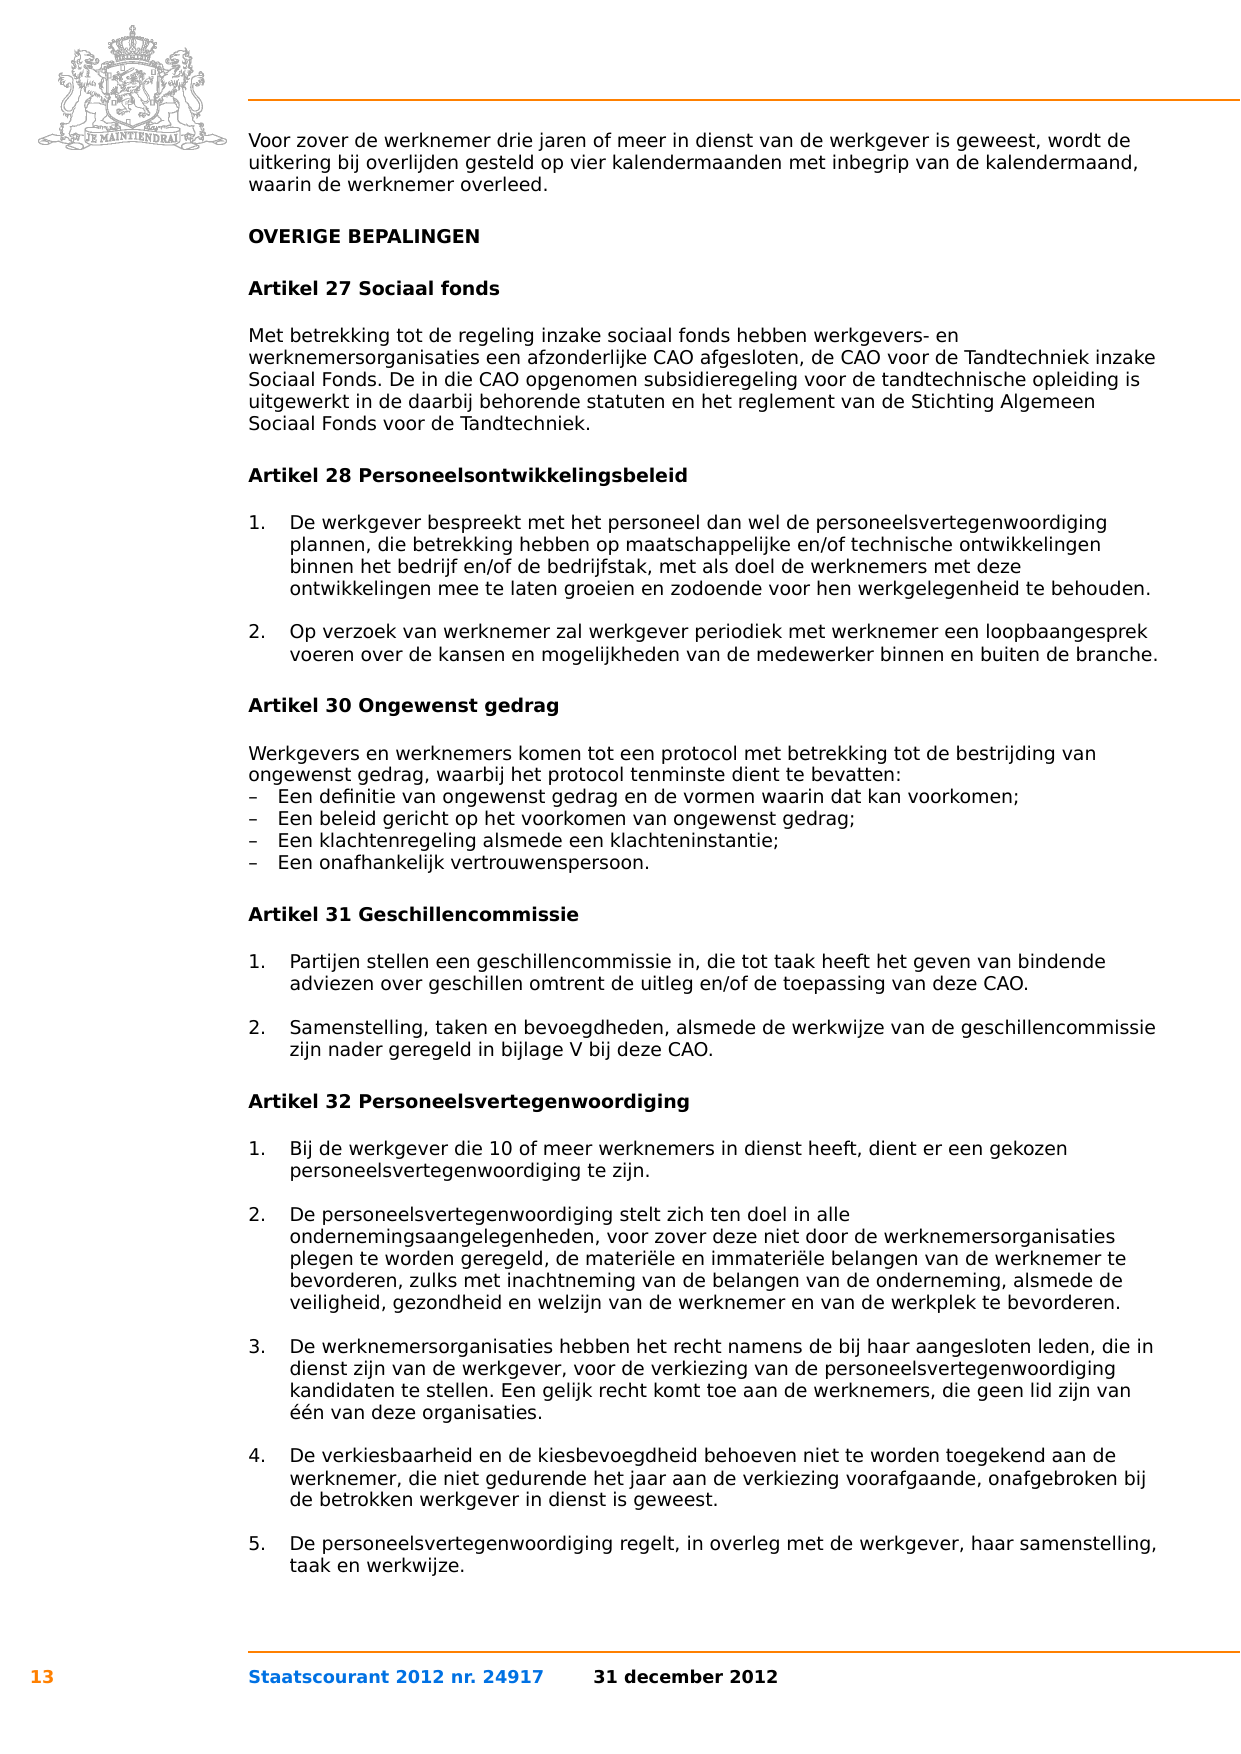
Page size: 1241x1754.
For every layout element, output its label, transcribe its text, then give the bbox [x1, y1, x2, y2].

text Voor zover de werknemer drie jaren of meer in dienst van de werkgever is geweest, wordt de uitkering bij overlijden gesteld op vier kalendermaanden met inbegrip van de kalendermaand, waarin de werknemer overleed. [248, 130, 1163, 196]
text Met betrekking tot de regeling inzake sociaal fonds hebben werkgevers- en werknemersorganisaties een afzonderlijke CAO afgesloten, de CAO voor de Tandtechniek inzake Sociaal Fonds. De in die CAO opgenomen subsidieregeling voor de tandtechnische opleiding is uitgewerkt in de daarbij behorende statuten en het reglement van de Stichting Algemeen Sociaal Fonds voor de Tandtechniek. [248, 325, 1163, 435]
text 3. De werknemersorganisaties hebben het recht namens de bij haar aangesloten leden, die in dienst zijn van de werkgever, voor de verkiezing van de personeelsvertegenwoordiging kandidaten te stellen. Een gelijk recht komt toe aan de werknemers, die geen lid zijn van één van deze organisaties. [248, 1336, 1163, 1423]
text 4. De verkiesbaarheid en de kiesbevoegdheid behoeven niet te worden toegekend aan de werknemer, die niet gedurende het jaar aan de verkiezing voorafgaande, onafgebroken bij de betrokken werkgever in dienst is geweest. [248, 1445, 1163, 1511]
subtitle Artikel 32 Personeelsvertegenwoordiging [248, 1091, 1163, 1113]
text 1. Bij de werkgever die 10 of meer werknemers in dienst heeft, dient er een gekozen personeelsvertegenwoordiging te zijn. [248, 1138, 1163, 1182]
subtitle OVERIGE BEPALINGEN [248, 226, 1163, 248]
subtitle Artikel 30 Ongewenst gedrag [248, 695, 1163, 717]
text 2. De personeelsvertegenwoordiging stelt zich ten doel in alle ondernemingsaangelegenheden, voor zover deze niet door de werknemersorganisaties plegen te worden geregeld, de materiële en immateriële belangen van de werknemer te bevorderen, zulks met inachtneming van de belangen van de onderneming, alsmede de veiligheid, gezondheid en welzijn van de werknemer en van de werkplek te bevorderen. [248, 1204, 1163, 1314]
text 2. Op verzoek van werknemer zal werkgever periodiek met werknemer een loopbaangesprek voeren over de kansen en mogelijkheden van de medewerker binnen en buiten de branche. [248, 621, 1163, 665]
subtitle Artikel 28 Personeelsontwikkelingsbeleid [248, 465, 1163, 487]
text 2. Samenstelling, taken en bevoegdheden, alsmede de werkwijze van de geschillencommissie zijn nader geregeld in bijlage V bij deze CAO. [248, 1017, 1163, 1061]
text – Een onafhankelijk vertrouwenspersoon. [248, 852, 1163, 874]
picture [38, 25, 227, 150]
text – Een klachtenregeling alsmede een klachteninstantie; [248, 830, 1163, 852]
text 5. De personeelsvertegenwoordiging regelt, in overleg met de werkgever, haar samenstelling, taak en werkwijze. [248, 1533, 1163, 1577]
text Werkgevers en werknemers komen tot een protocol met betrekking tot de bestrijding van ongewenst gedrag, waarbij het protocol tenminste dient te bevatten: [248, 742, 1163, 786]
subtitle Artikel 27 Sociaal fonds [248, 278, 1163, 300]
text – Een definitie van ongewenst gedrag en de vormen waarin dat kan voorkomen; [248, 786, 1163, 808]
text 1. Partijen stellen een geschillencommissie in, die tot taak heeft het geven van bindende adviezen over geschillen omtrent de uitleg en/of de toepassing van deze CAO. [248, 951, 1163, 995]
text 1. De werkgever bespreekt met het personeel dan wel de personeelsvertegenwoordiging plannen, die betrekking hebben op maatschappelijke en/of technische ontwikkelingen binnen het bedrijf en/of de bedrijfstak, met als doel de werknemers met deze ontwikkelingen mee te laten groeien en zodoende voor hen werkgelegenheid te behouden. [248, 512, 1163, 599]
subtitle Artikel 31 Geschillencommissie [248, 904, 1163, 926]
text – Een beleid gericht op het voorkomen van ongewenst gedrag; [248, 808, 1163, 830]
